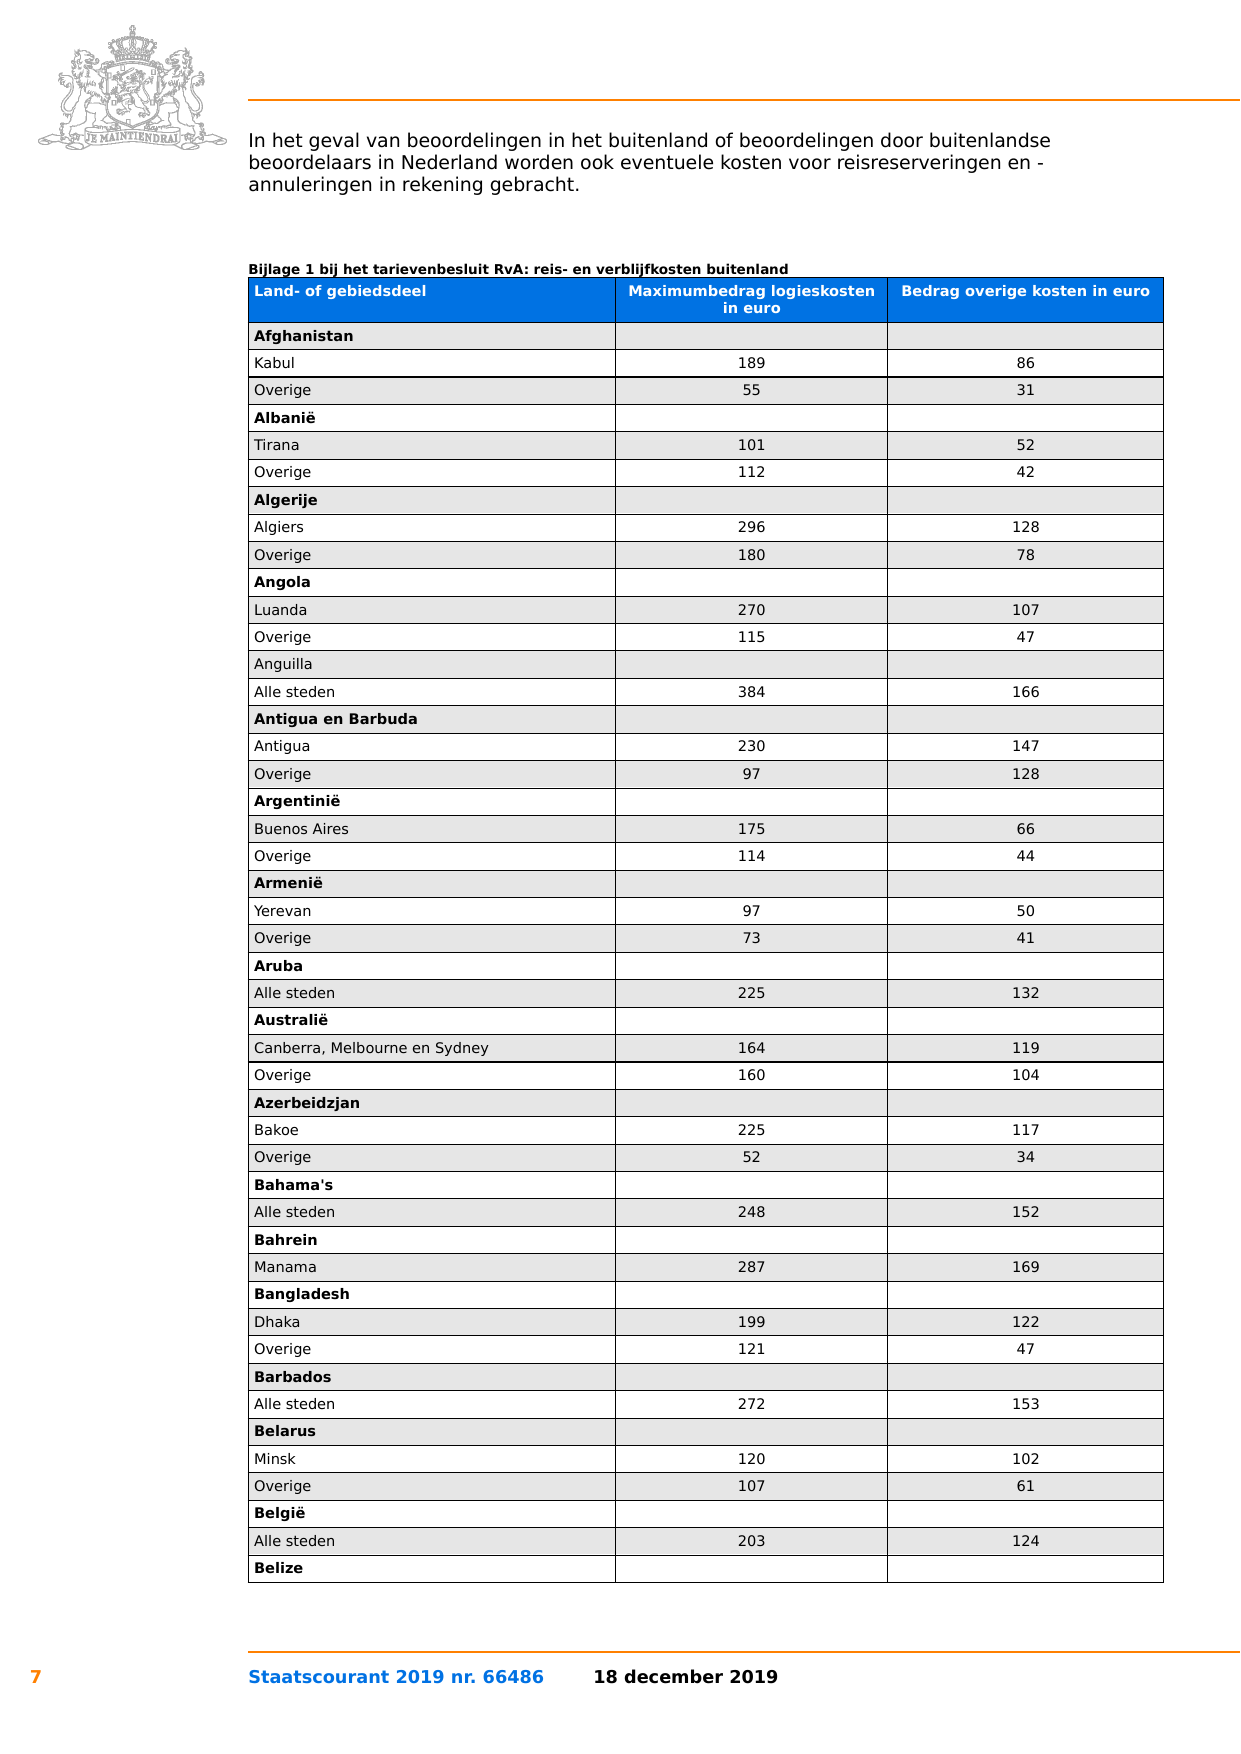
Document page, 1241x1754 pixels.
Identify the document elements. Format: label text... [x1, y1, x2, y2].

table_cell 47 [888, 1336, 1163, 1363]
table_cell 119 [888, 1035, 1163, 1061]
table_cell 41 [888, 925, 1163, 952]
table_cell 44 [888, 843, 1163, 869]
table_cell 270 [616, 597, 887, 623]
table_cell Manama [249, 1254, 615, 1281]
table_cell Aruba [249, 953, 615, 979]
table_cell 47 [888, 624, 1163, 650]
table_cell [888, 871, 1163, 897]
table_cell [888, 569, 1163, 596]
table_cell 169 [888, 1254, 1163, 1281]
table_cell Overige [249, 925, 615, 952]
table_cell [888, 706, 1163, 733]
table_cell Overige [249, 624, 615, 650]
table_cell [888, 405, 1163, 431]
table_cell Antigua [249, 734, 615, 760]
table_cell Overige [249, 460, 615, 486]
table_cell [616, 1227, 887, 1253]
table_cell [616, 706, 887, 733]
table_cell Bahama's [249, 1172, 615, 1198]
table_cell 153 [888, 1391, 1163, 1417]
table_cell [616, 953, 887, 979]
table_cell Buenos Aires [249, 816, 615, 842]
table_cell [888, 1172, 1163, 1198]
table_cell [616, 405, 887, 431]
table_cell Angola [249, 569, 615, 596]
table_cell Belarus [249, 1419, 615, 1445]
table_cell [888, 651, 1163, 678]
table_cell 50 [888, 898, 1163, 924]
table_cell Bangladesh [249, 1282, 615, 1308]
table_cell 189 [616, 350, 887, 376]
table_cell 112 [616, 460, 887, 486]
table_cell België [249, 1501, 615, 1527]
table_cell [616, 1172, 887, 1198]
table_cell [616, 487, 887, 513]
table_cell [888, 789, 1163, 815]
table_cell Algerije [249, 487, 615, 513]
table_cell 128 [888, 515, 1163, 541]
table_cell 152 [888, 1199, 1163, 1226]
table_cell [616, 1008, 887, 1034]
table_cell Alle steden [249, 1528, 615, 1554]
table_header Bijlage 1 bij het tarievenbesluit RvA: reis- en verblijfkosten buitenland [248, 262, 1163, 277]
table_cell 128 [888, 761, 1163, 787]
table_cell 52 [616, 1145, 887, 1171]
table_cell 132 [888, 980, 1163, 1007]
table_cell [888, 1008, 1163, 1034]
table_cell Armenië [249, 871, 615, 897]
table_cell Alle steden [249, 1199, 615, 1226]
table_cell [888, 1501, 1163, 1527]
table_cell 42 [888, 460, 1163, 486]
table_cell Algiers [249, 515, 615, 541]
table_cell 102 [888, 1446, 1163, 1472]
table_cell Overige [249, 1063, 615, 1089]
table_cell [616, 871, 887, 897]
table_cell Alle steden [249, 679, 615, 705]
table_cell 230 [616, 734, 887, 760]
table_cell 160 [616, 1063, 887, 1089]
table_cell Overige [249, 378, 615, 404]
table_cell 78 [888, 542, 1163, 568]
table_cell 101 [616, 432, 887, 459]
table_cell Bakoe [249, 1117, 615, 1143]
table_cell 296 [616, 515, 887, 541]
table_cell 287 [616, 1254, 887, 1281]
table_cell Overige [249, 1145, 615, 1171]
table_cell [888, 1419, 1163, 1445]
table_cell 272 [616, 1391, 887, 1417]
table_cell 86 [888, 350, 1163, 376]
table_cell Bahrein [249, 1227, 615, 1253]
table_cell Maximumbedrag logieskosten in euro [616, 278, 887, 322]
table_cell 104 [888, 1063, 1163, 1089]
table_cell 180 [616, 542, 887, 568]
table_cell 66 [888, 816, 1163, 842]
picture [38, 25, 227, 150]
table_cell [888, 1090, 1163, 1116]
table_cell Canberra, Melbourne en Sydney [249, 1035, 615, 1061]
table_cell [616, 1556, 887, 1582]
table_cell 122 [888, 1309, 1163, 1335]
table_cell 31 [888, 378, 1163, 404]
table_cell [888, 1282, 1163, 1308]
table_cell [616, 789, 887, 815]
table_cell Alle steden [249, 1391, 615, 1417]
table_cell 121 [616, 1336, 887, 1363]
table_cell Alle steden [249, 980, 615, 1007]
table_cell Anguilla [249, 651, 615, 678]
table_cell [616, 651, 887, 678]
table_cell 34 [888, 1145, 1163, 1171]
table_cell [888, 953, 1163, 979]
table_cell Bedrag overige kosten in euro [888, 278, 1163, 322]
table_cell Kabul [249, 350, 615, 376]
table_cell Belize [249, 1556, 615, 1582]
table_cell Overige [249, 761, 615, 787]
table_cell Minsk [249, 1446, 615, 1472]
table_cell 117 [888, 1117, 1163, 1143]
table_cell [616, 1282, 887, 1308]
table_cell Dhaka [249, 1309, 615, 1335]
table_cell 52 [888, 432, 1163, 459]
table_cell Australië [249, 1008, 615, 1034]
table_cell 120 [616, 1446, 887, 1472]
table_cell 384 [616, 679, 887, 705]
table_cell 203 [616, 1528, 887, 1554]
table_cell 107 [888, 597, 1163, 623]
table_cell Barbados [249, 1364, 615, 1390]
table_cell [888, 487, 1163, 513]
text In het geval van beoordelingen in het buitenland of beoordelingen door buitenlandse beoordelaars in Nederland worden ook eventuele kosten voor reisreserveringen en -annuleringen in rekening gebracht. [248, 130, 1163, 196]
table_cell 248 [616, 1199, 887, 1226]
table_cell [888, 1556, 1163, 1582]
table_cell 199 [616, 1309, 887, 1335]
table_cell [616, 569, 887, 596]
table_cell Land- of gebiedsdeel [249, 278, 615, 322]
table_cell [616, 323, 887, 349]
table_cell Overige [249, 1336, 615, 1363]
table_cell 175 [616, 816, 887, 842]
table_cell [616, 1364, 887, 1390]
table_cell Overige [249, 843, 615, 869]
table_cell 124 [888, 1528, 1163, 1554]
table_cell 73 [616, 925, 887, 952]
table_cell 166 [888, 679, 1163, 705]
table_cell Tirana [249, 432, 615, 459]
table_cell Luanda [249, 597, 615, 623]
table_cell Overige [249, 1473, 615, 1500]
table_cell 164 [616, 1035, 887, 1061]
table_cell [616, 1090, 887, 1116]
table_cell [888, 1227, 1163, 1253]
table_cell 147 [888, 734, 1163, 760]
table_cell Albanië [249, 405, 615, 431]
table_cell 115 [616, 624, 887, 650]
table_cell Overige [249, 542, 615, 568]
table_cell Yerevan [249, 898, 615, 924]
table_cell 97 [616, 761, 887, 787]
table_cell 55 [616, 378, 887, 404]
table_cell [616, 1501, 887, 1527]
table_cell [888, 1364, 1163, 1390]
table_cell [616, 1419, 887, 1445]
table_cell [888, 323, 1163, 349]
table_cell 225 [616, 1117, 887, 1143]
table_cell Azerbeidzjan [249, 1090, 615, 1116]
table_cell Argentinië [249, 789, 615, 815]
table_cell 114 [616, 843, 887, 869]
table_cell Afghanistan [249, 323, 615, 349]
table_cell 97 [616, 898, 887, 924]
table_cell 225 [616, 980, 887, 1007]
table_cell 107 [616, 1473, 887, 1500]
table_cell Antigua en Barbuda [249, 706, 615, 733]
table_cell 61 [888, 1473, 1163, 1500]
